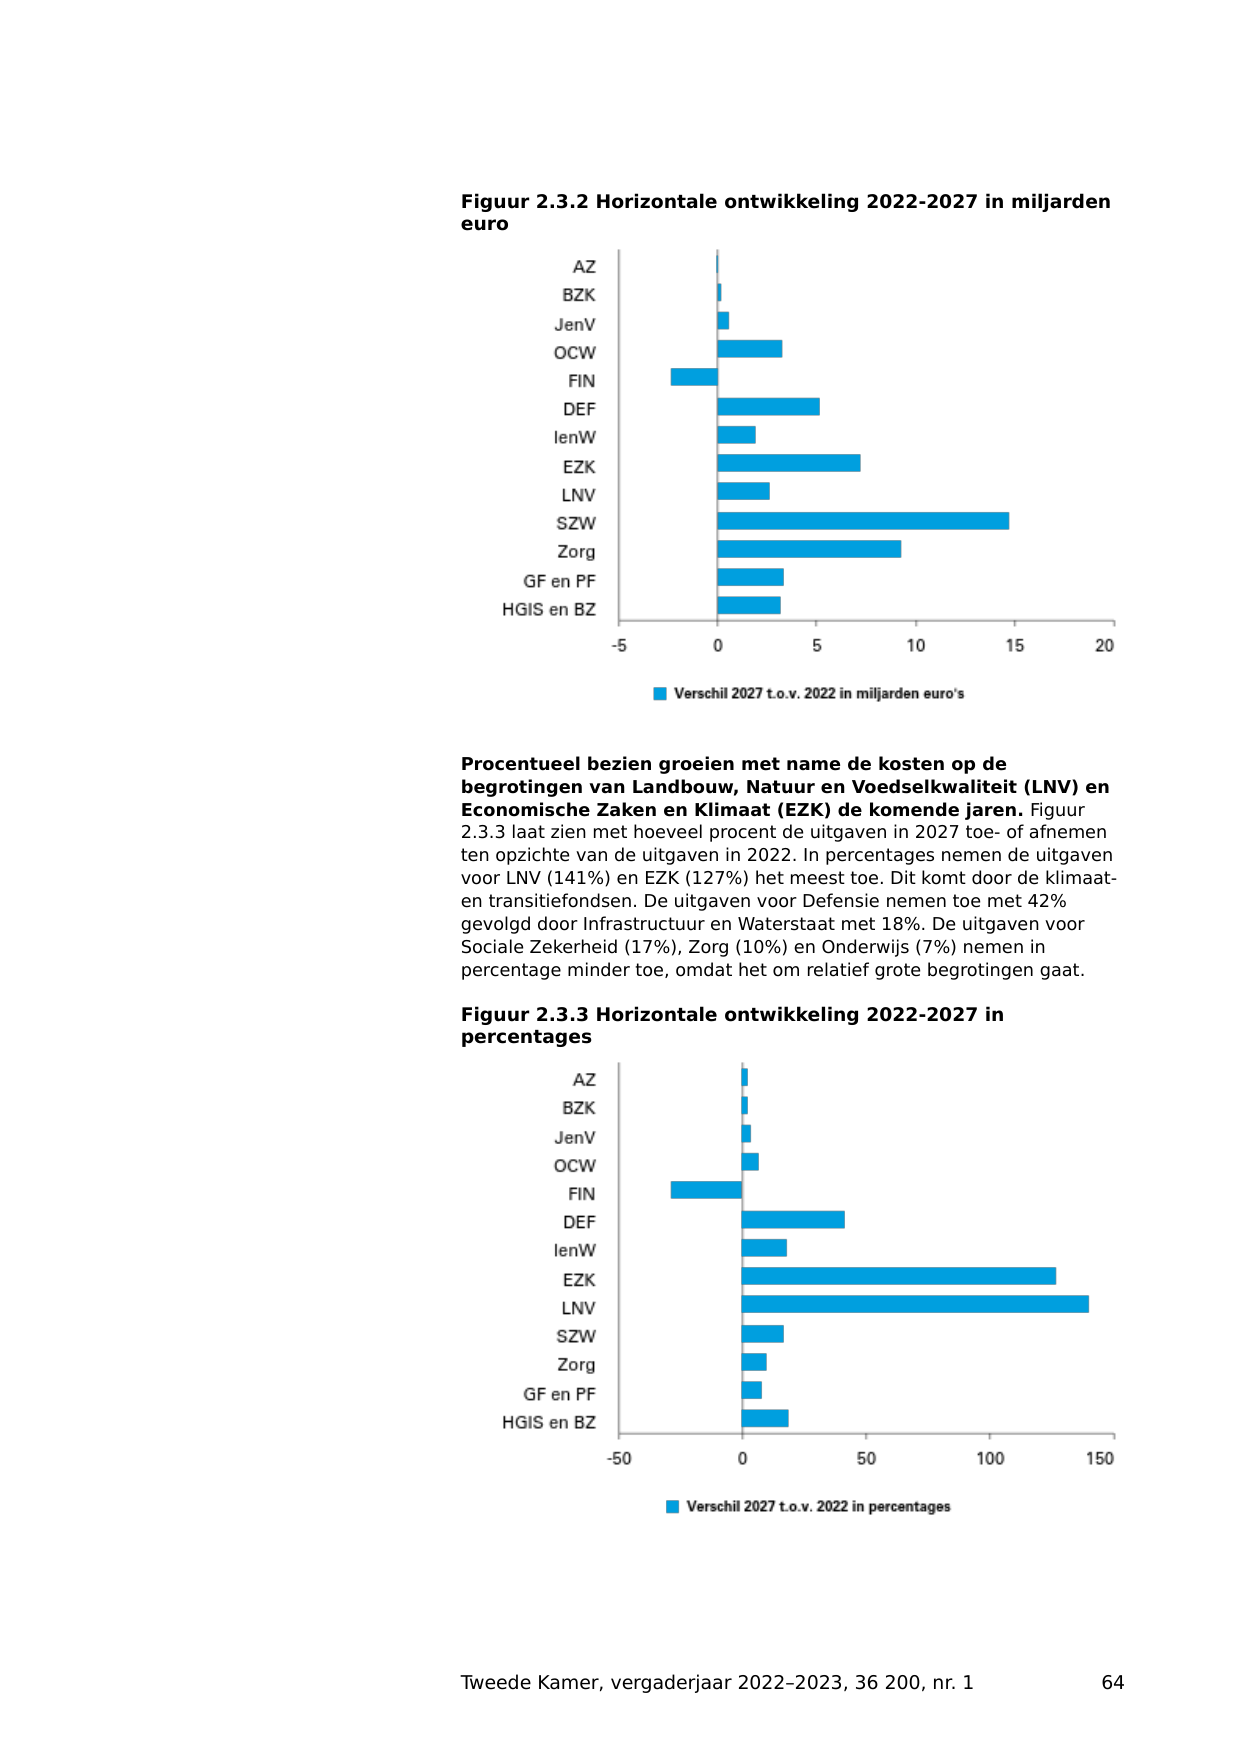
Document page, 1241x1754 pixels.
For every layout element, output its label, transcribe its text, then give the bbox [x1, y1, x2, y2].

text Procentueel bezien groeien met name de kosten op de begrotingen van Landbouw, Natuur en Voedselkwaliteit (LNV) en Economische Zaken en Klimaat (EZK) de komende jaren. Figuur 2.3.3 laat zien met hoeveel procent de uitgaven in 2027 toe- of afnemen ten opzichte van de uitgaven in 2022. In percentages nemen de uitgaven voor LNV (141%) en EZK (127%) het meest toe. Dit komt door de klimaat- en transitiefondsen. De uitgaven voor Defensie nemen toe met 42% gevolgd door Infrastructuur en Waterstaat met 18%. De uitgaven voor Sociale Zekerheid (17%), Zorg (10%) en Onderwijs (7%) nemen in percentage minder toe, omdat het om relatief grote begrotingen gaat. [461, 752, 1125, 981]
title Figuur 2.3.3 Horizontale ontwikkeling 2022-2027 in percentages [461, 1004, 1125, 1048]
title Figuur 2.3.2 Horizontale ontwikkeling 2022-2027 in miljarden euro [461, 191, 1125, 234]
